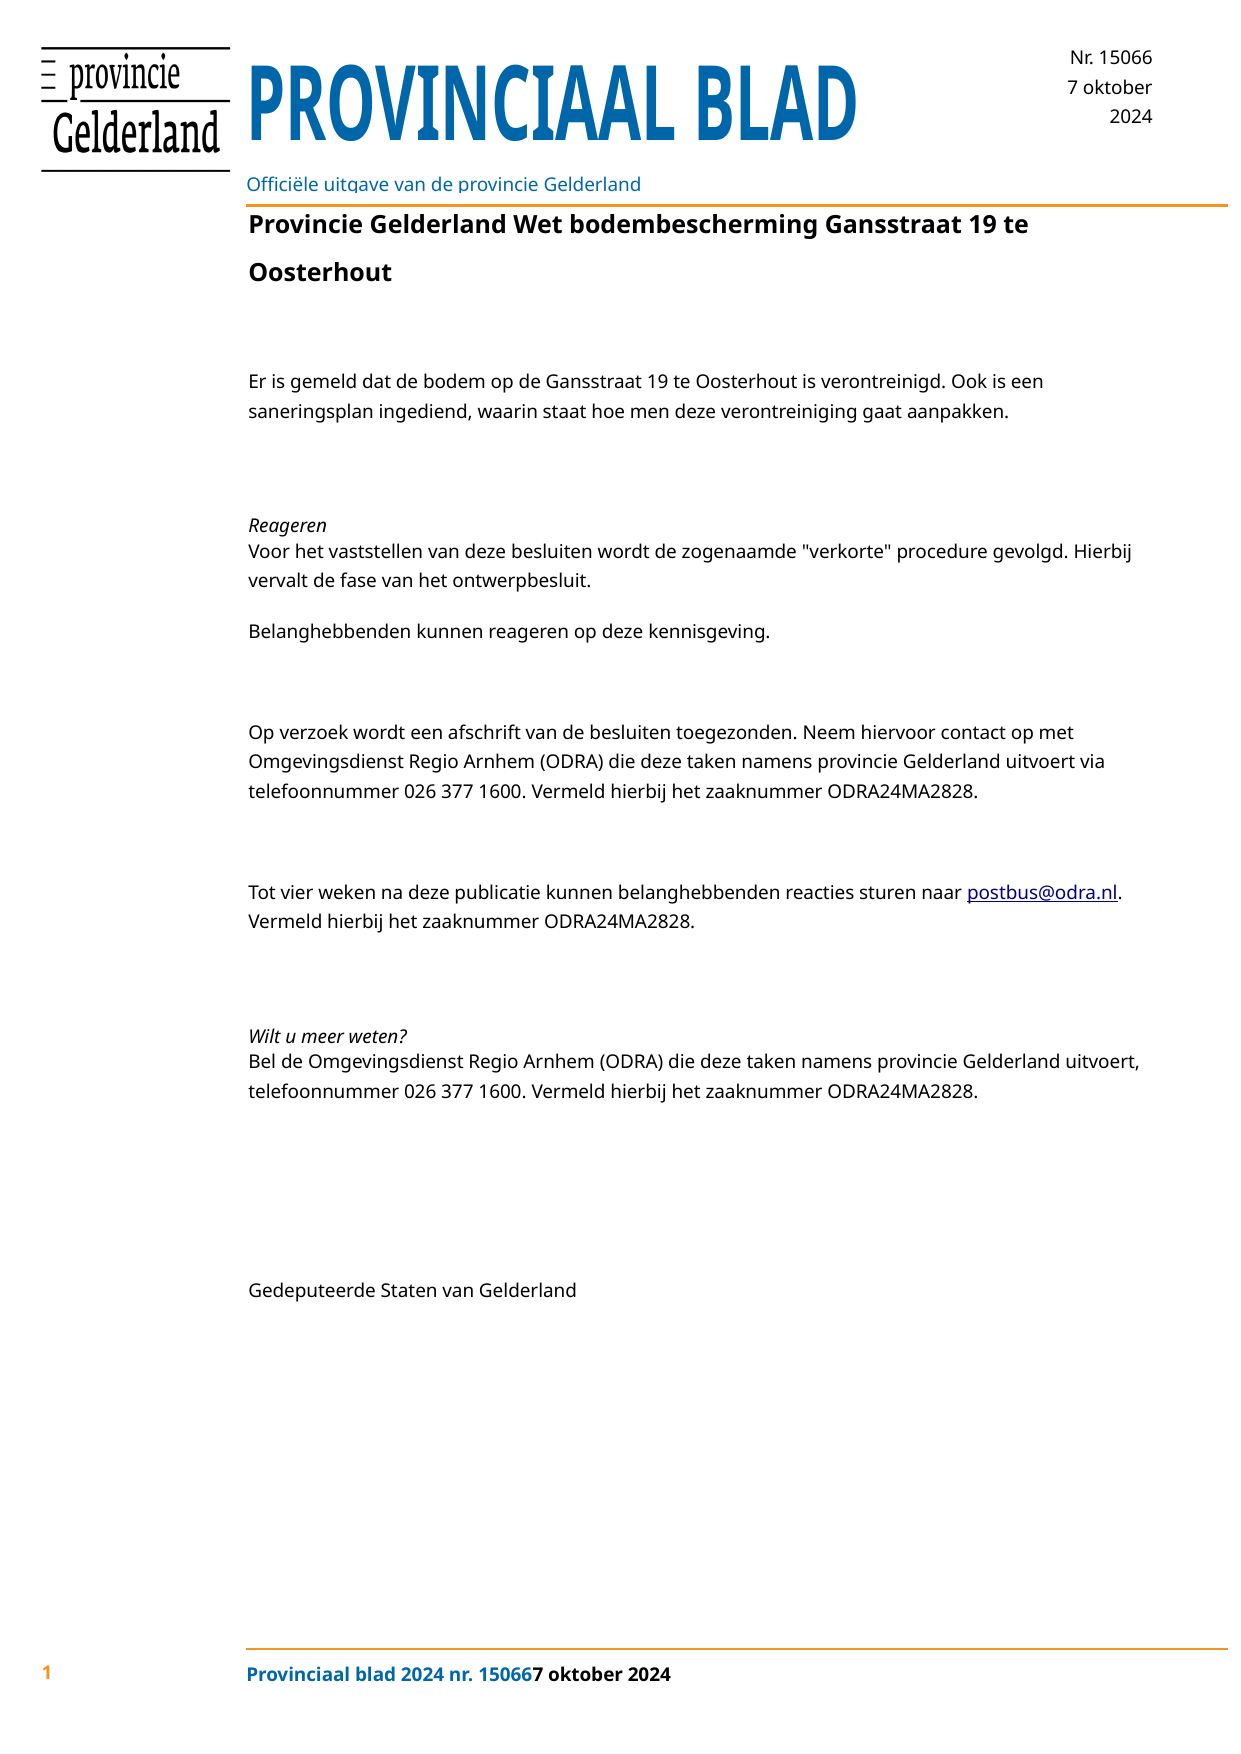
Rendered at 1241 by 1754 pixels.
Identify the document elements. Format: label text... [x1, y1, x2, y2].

text Bel de Omgevingsdienst Regio Arnhem (ODRA) die deze taken namens provincie Gelderland uitvoert, telefoonnummer 026 377 1600. Vermeld hierbij het zaaknummer ODRA24MA2828. [248, 1048, 1152, 1104]
text Belanghebbenden kunnen reageren op deze kennisgeving. [248, 618, 1152, 644]
text Gedeputeerde Staten van Gelderland [248, 1277, 1152, 1303]
text Op verzoek wordt een afschrift van de besluiten toegezonden. Neem hiervoor contact op met Omgevingsdienst Regio Arnhem (ODRA) die deze taken namens provincie Gelderland uitvoert via telefoonnummer 026 377 1600. Vermeld hierbij het zaaknummer ODRA24MA2828. [248, 719, 1152, 804]
picture [41, 47, 231, 172]
text Provincie Gelderland Wet bodembescherming Gansstraat 19 te Oosterhout [248, 207, 1152, 288]
text Tot vier weken na deze publicatie kunnen belanghebbenden reacties sturen naar postbus@odra.nl. Vermeld hierbij het zaaknummer ODRA24MA2828. [248, 879, 1152, 934]
text Wilt u meer weten? [248, 1023, 1152, 1048]
text Voor het vaststellen van deze besluiten wordt de zogenaamde "verkorte" procedure gevolgd. Hierbij vervalt de fase van het ontwerpbesluit. [248, 538, 1152, 593]
text Reageren [248, 512, 1152, 538]
text Er is gemeld dat de bodem op de Gansstraat 19 te Oosterhout is verontreinigd. Ook is een saneringsplan ingediend, waarin staat hoe men deze verontreiniging gaat aanpakken. [248, 368, 1152, 424]
